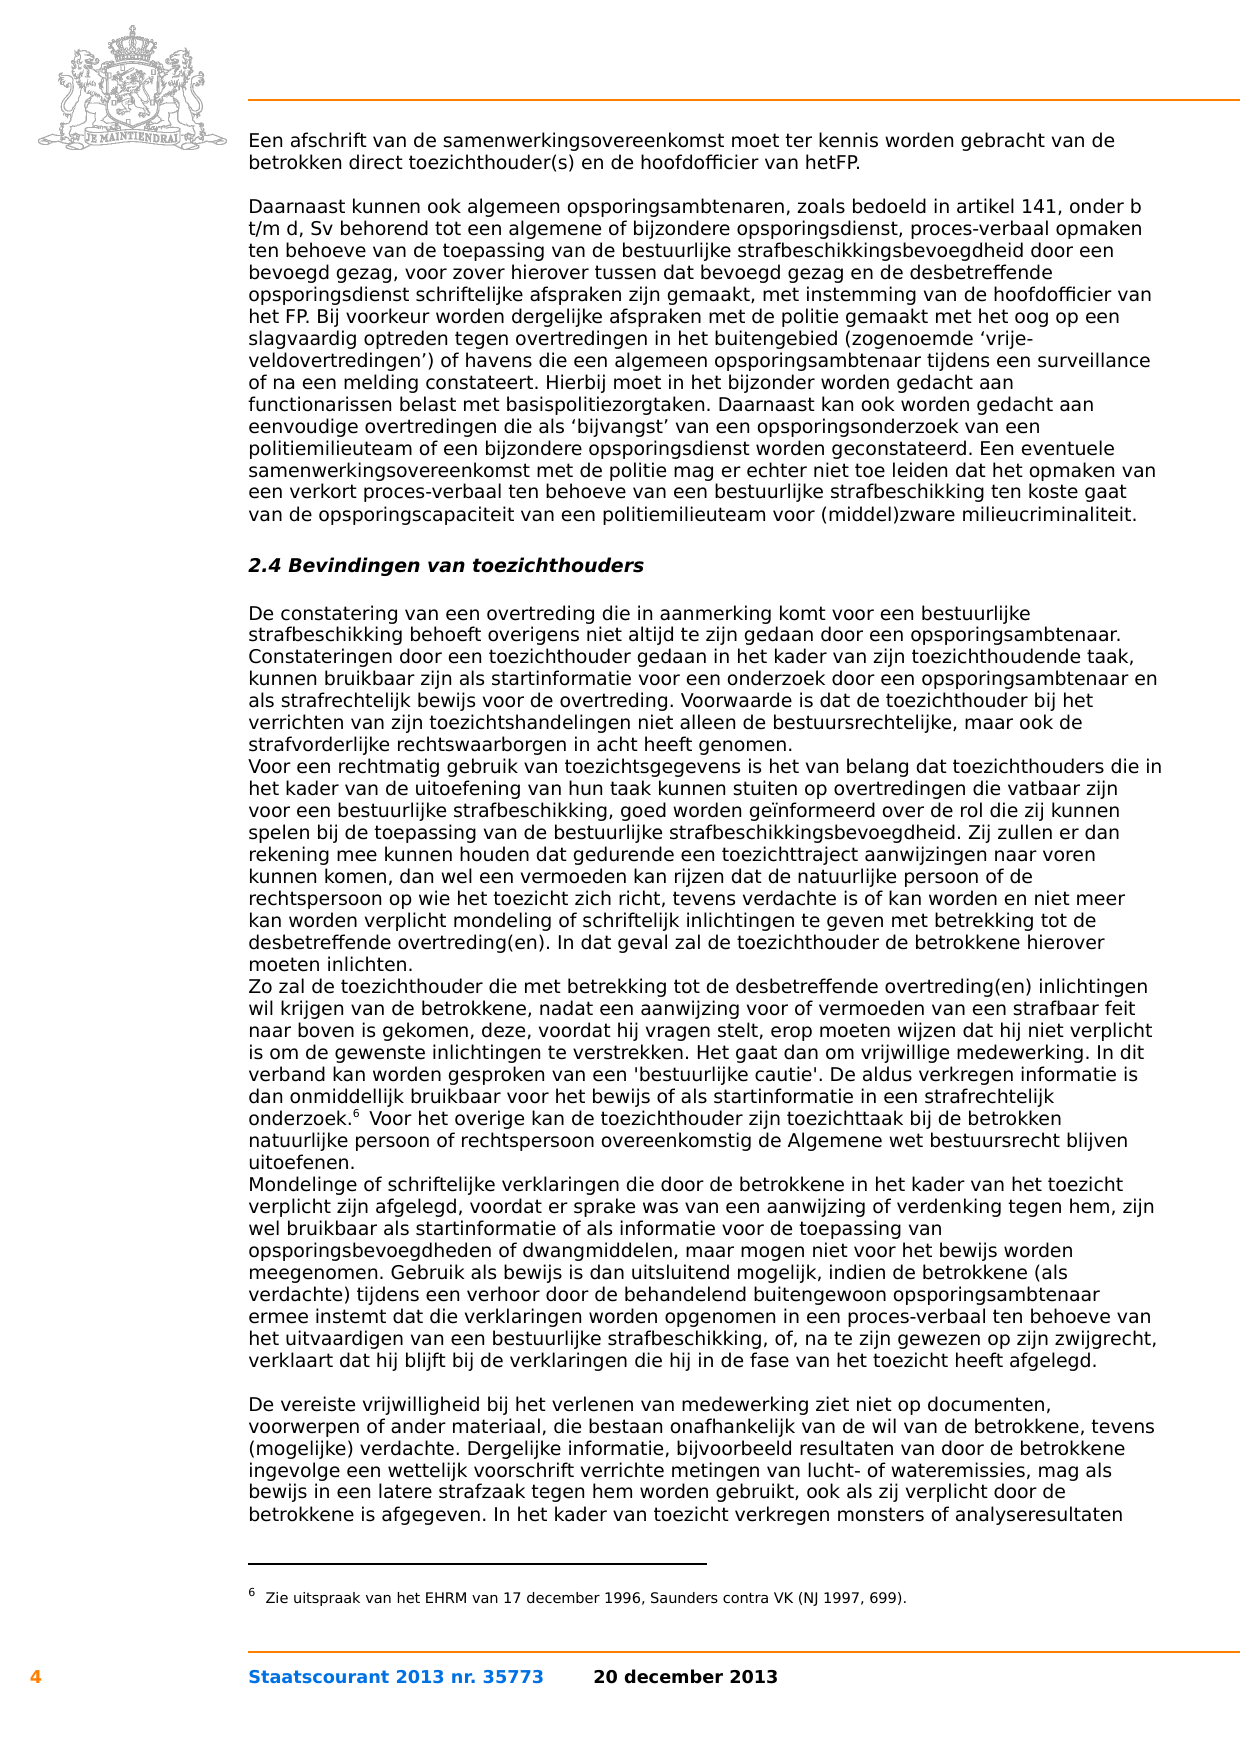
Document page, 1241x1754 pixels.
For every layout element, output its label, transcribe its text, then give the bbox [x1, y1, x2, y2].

subtitle 2.4 Bevindingen van toezichthouders [248, 555, 1163, 577]
text De vereiste vrijwilligheid bij het verlenen van medewerking ziet niet op documenten, voorwerpen of ander materiaal, die bestaan onafhankelijk van de wil van de betrokkene, tevens (mogelijke) verdachte. Dergelijke informatie, bijvoorbeeld resultaten van door de betrokkene ingevolge een wettelijk voorschrift verrichte metingen van lucht- of wateremissies, mag als bewijs in een latere strafzaak tegen hem worden gebruikt, ook als zij verplicht door de betrokkene is afgegeven. In het kader van toezicht verkregen monsters of analyseresultaten [248, 1393, 1163, 1525]
text Zie uitspraak van het EHRM van 17 december 1996, Saunders contra VK (NJ 1997, 699). [248, 1586, 1163, 1608]
text Een afschrift van de samenwerkingsovereenkomst moet ter kennis worden gebracht van de betrokken direct toezichthouder(s) en de hoofdofficier van hetFP. [248, 130, 1163, 174]
text Mondelinge of schriftelijke verklaringen die door de betrokkene in het kader van het toezicht verplicht zijn afgelegd, voordat er sprake was van een aanwijzing of verdenking tegen hem, zijn wel bruikbaar als startinformatie of als informatie voor de toepassing van opsporingsbevoegdheden of dwangmiddelen, maar mogen niet voor het bewijs worden meegenomen. Gebruik als bewijs is dan uitsluitend mogelijk, indien de betrokkene (als verdachte) tijdens een verhoor door de behandelend buitengewoon opsporingsambtenaar ermee instemt dat die verklaringen worden opgenomen in een proces-verbaal ten behoeve van het uitvaardigen van een bestuurlijke strafbeschikking, of, na te zijn gewezen op zijn zwijgrecht, verklaart dat hij blijft bij de verklaringen die hij in de fase van het toezicht heeft afgelegd. [248, 1174, 1163, 1372]
picture [38, 25, 227, 150]
text Zo zal de toezichthouder die met betrekking tot de desbetreffende overtreding(en) inlichtingen wil krijgen van de betrokkene, nadat een aanwijzing voor of vermoeden van een strafbaar feit naar boven is gekomen, deze, voordat hij vragen stelt, erop moeten wijzen dat hij niet verplicht is om de gewenste inlichtingen te verstrekken. Het gaat dan om vrijwillige medewerking. In dit verband kan worden gesproken van een 'bestuurlijke cautie'. De aldus verkregen informatie is dan onmiddellijk bruikbaar voor het bewijs of als startinformatie in een strafrechtelijk onderzoek. Voor het overige kan de toezichthouder zijn toezichttaak bij de betrokken natuurlijke persoon of rechtspersoon overeenkomstig de Algemene wet bestuursrecht blijven uitoefenen. [248, 976, 1163, 1174]
text Voor een rechtmatig gebruik van toezichtsgegevens is het van belang dat toezichthouders die in het kader van de uitoefening van hun taak kunnen stuiten op overtredingen die vatbaar zijn voor een bestuurlijke strafbeschikking, goed worden geïnformeerd over de rol die zij kunnen spelen bij de toepassing van de bestuurlijke strafbeschikkingsbevoegdheid. Zij zullen er dan rekening mee kunnen houden dat gedurende een toezichttraject aanwijzingen naar voren kunnen komen, dan wel een vermoeden kan rijzen dat de natuurlijke persoon of de rechtspersoon op wie het toezicht zich richt, tevens verdachte is of kan worden en niet meer kan worden verplicht mondeling of schriftelijk inlichtingen te geven met betrekking tot de desbetreffende overtreding(en). In dat geval zal de toezichthouder de betrokkene hierover moeten inlichten. [248, 756, 1163, 976]
text De constatering van een overtreding die in aanmerking komt voor een bestuurlijke strafbeschikking behoeft overigens niet altijd te zijn gedaan door een opsporingsambtenaar. Constateringen door een toezichthouder gedaan in het kader van zijn toezichthoudende taak, kunnen bruikbaar zijn als startinformatie voor een onderzoek door een opsporingsambtenaar en als strafrechtelijk bewijs voor de overtreding. Voorwaarde is dat de toezichthouder bij het verrichten van zijn toezichtshandelingen niet alleen de bestuursrechtelijke, maar ook de strafvorderlijke rechtswaarborgen in acht heeft genomen. [248, 602, 1163, 756]
text Daarnaast kunnen ook algemeen opsporingsambtenaren, zoals bedoeld in artikel 141, onder b t/m d, Sv behorend tot een algemene of bijzondere opsporingsdienst, proces-verbaal opmaken ten behoeve van de toepassing van de bestuurlijke strafbeschikkingsbevoegdheid door een bevoegd gezag, voor zover hierover tussen dat bevoegd gezag en de desbetreffende opsporingsdienst schriftelijke afspraken zijn gemaakt, met instemming van de hoofdofficier van het FP. Bij voorkeur worden dergelijke afspraken met de politie gemaakt met het oog op een slagvaardig optreden tegen overtredingen in het buitengebied (zogenoemde ‘vrije-veldovertredingen’) of havens die een algemeen opsporingsambtenaar tijdens een surveillance of na een melding constateert. Hierbij moet in het bijzonder worden gedacht aan functionarissen belast met basispolitiezorgtaken. Daarnaast kan ook worden gedacht aan eenvoudige overtredingen die als ‘bijvangst’ van een opsporingsonderzoek van een politiemilieuteam of een bijzondere opsporingsdienst worden geconstateerd. Een eventuele samenwerkingsovereenkomst met de politie mag er echter niet toe leiden dat het opmaken van een verkort proces-verbaal ten behoeve van een bestuurlijke strafbeschikking ten koste gaat van de opsporingscapaciteit van een politiemilieuteam voor (middel)zware milieucriminaliteit. [248, 196, 1163, 525]
